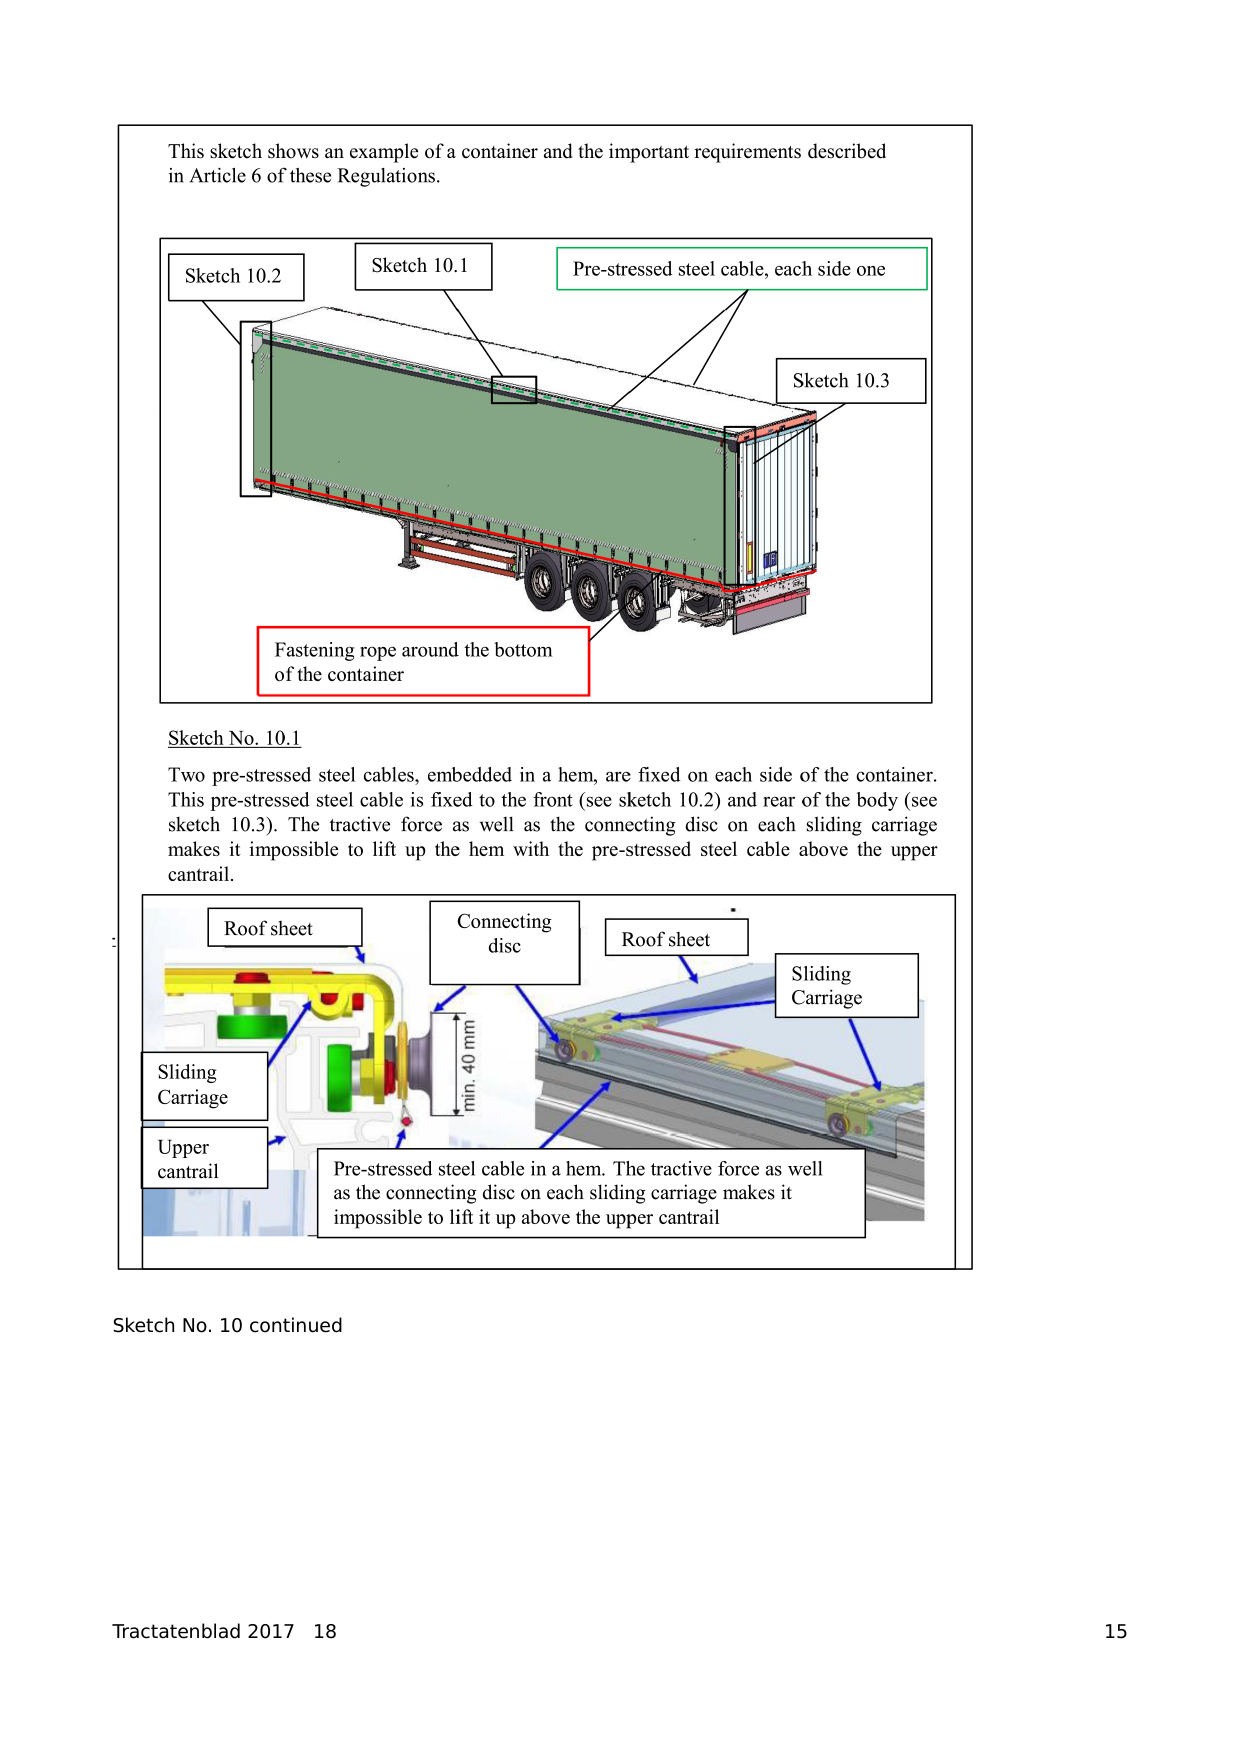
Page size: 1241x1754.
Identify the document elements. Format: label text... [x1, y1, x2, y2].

picture [112, 121, 975, 1273]
text Sketch No. 10 continued [112, 1314, 1128, 1336]
